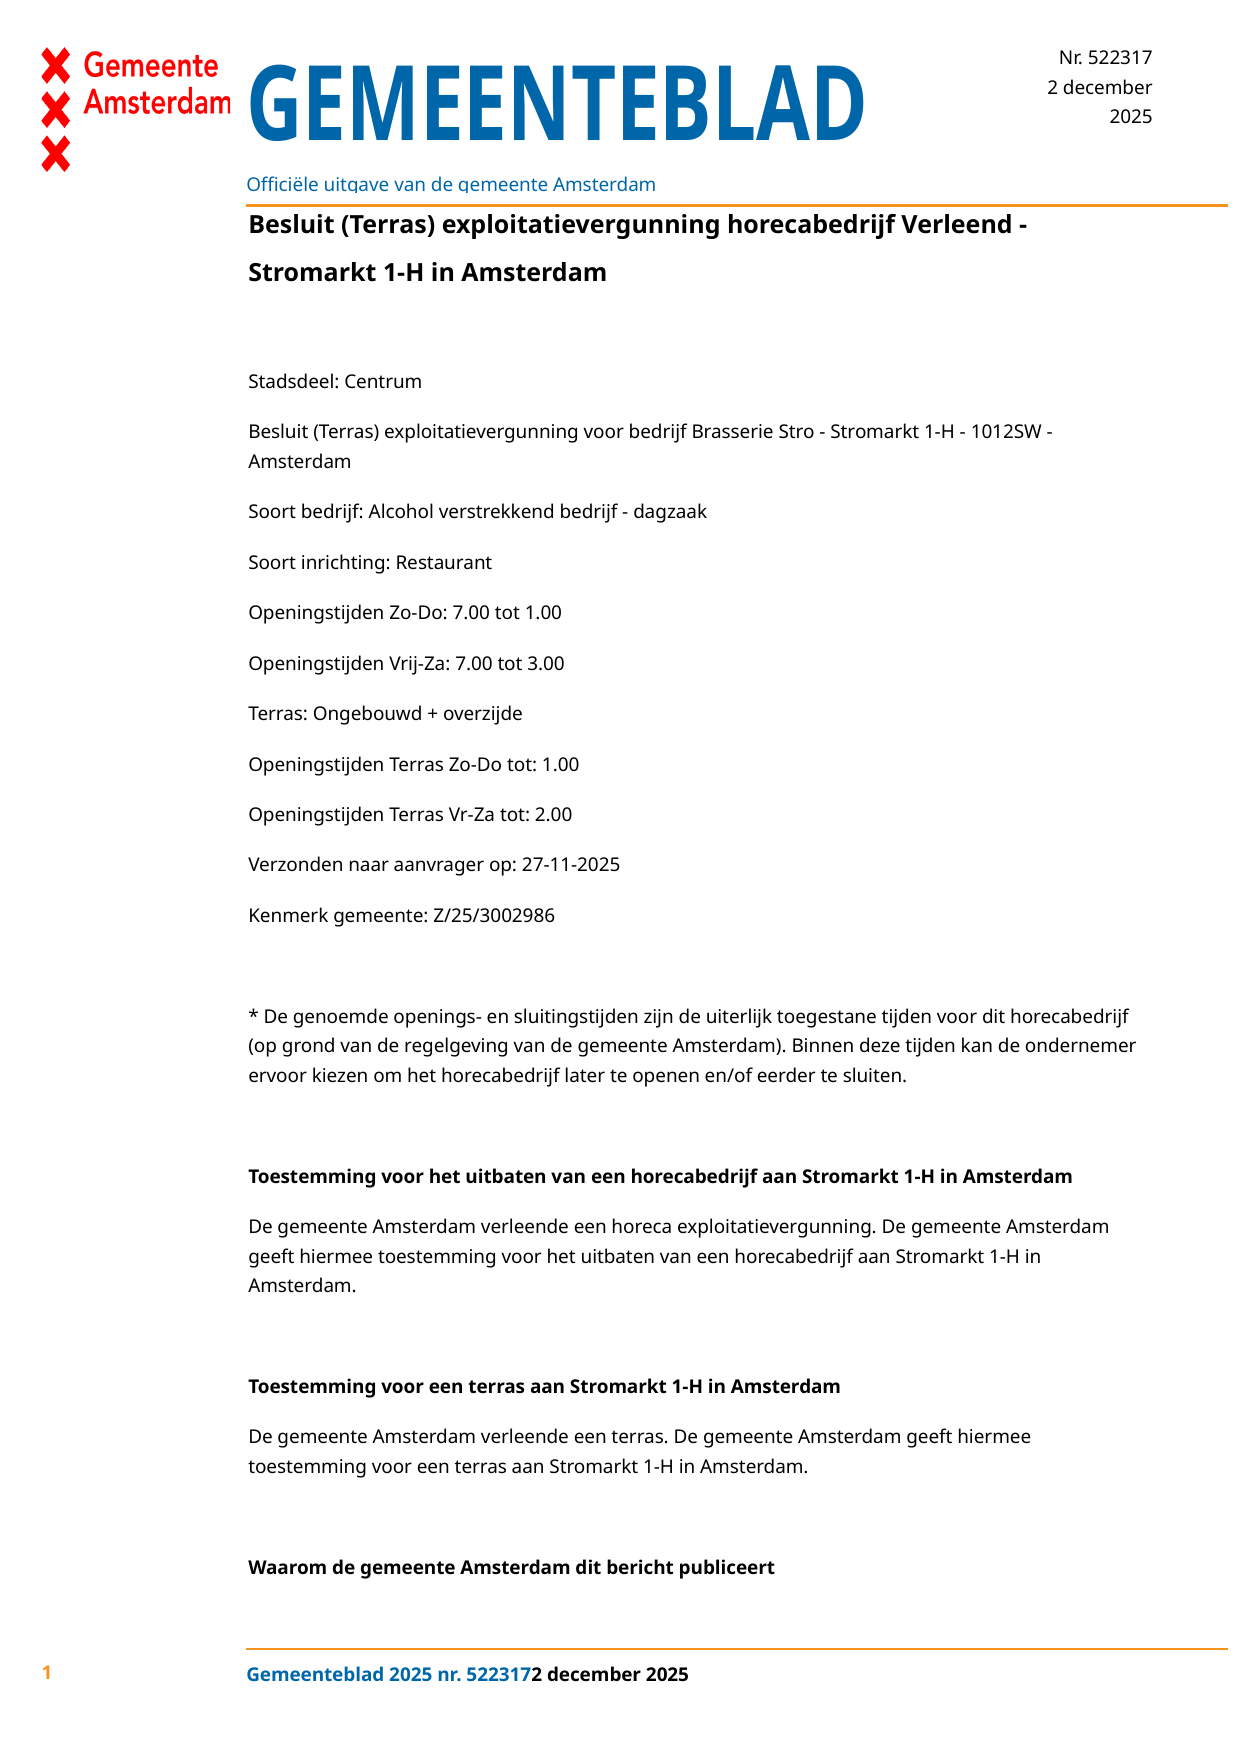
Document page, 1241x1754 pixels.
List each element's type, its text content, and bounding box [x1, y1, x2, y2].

text Waarom de gemeente Amsterdam dit bericht publiceert [248, 1554, 1152, 1580]
text Openingstijden Vrij-Za: 7.00 tot 3.00 [248, 650, 1152, 676]
text De gemeente Amsterdam verleende een terras. De gemeente Amsterdam geeft hiermee toestemming voor een terras aan Stromarkt 1-H in Amsterdam. [248, 1424, 1152, 1479]
picture [41, 47, 231, 172]
text Soort inrichting: Restaurant [248, 549, 1152, 575]
text Toestemming voor een terras aan Stromarkt 1-H in Amsterdam [248, 1373, 1152, 1399]
text Openingstijden Terras Zo-Do tot: 1.00 [248, 751, 1152, 777]
text Toestemming voor het uitbaten van een horecabedrijf aan Stromarkt 1-H in Amsterdam [248, 1163, 1152, 1189]
text Openingstijden Terras Vr-Za tot: 2.00 [248, 801, 1152, 827]
text Verzonden naar aanvrager op: 27-11-2025 [248, 852, 1152, 877]
text Kenmerk gemeente: Z/25/3002986 [248, 902, 1152, 928]
text * De genoemde openings- en sluitingstijden zijn de uiterlijk toegestane tijden voor dit horecabedrijf (op grond van de regelgeving van de gemeente Amsterdam). Binnen deze tijden kan de ondernemer ervoor kiezen om het horecabedrijf later te openen en/of eerder te sluiten. [248, 1003, 1152, 1088]
text Terras: Ongebouwd + overzijde [248, 700, 1152, 726]
text De gemeente Amsterdam verleende een horeca exploitatievergunning. De gemeente Amsterdam geeft hiermee toestemming voor het uitbaten van een horecabedrijf aan Stromarkt 1-H in Amsterdam. [248, 1213, 1152, 1298]
text Stadsdeel: Centrum [248, 368, 1152, 394]
text Besluit (Terras) exploitatievergunning horecabedrijf Verleend - Stromarkt 1-H in Amsterdam [248, 207, 1152, 288]
text Besluit (Terras) exploitatievergunning voor bedrijf Brasserie Stro - Stromarkt 1-H - 1012SW - Amsterdam [248, 419, 1152, 474]
text Soort bedrijf: Alcohol verstrekkend bedrijf - dagzaak [248, 499, 1152, 524]
text Openingstijden Zo-Do: 7.00 tot 1.00 [248, 599, 1152, 625]
